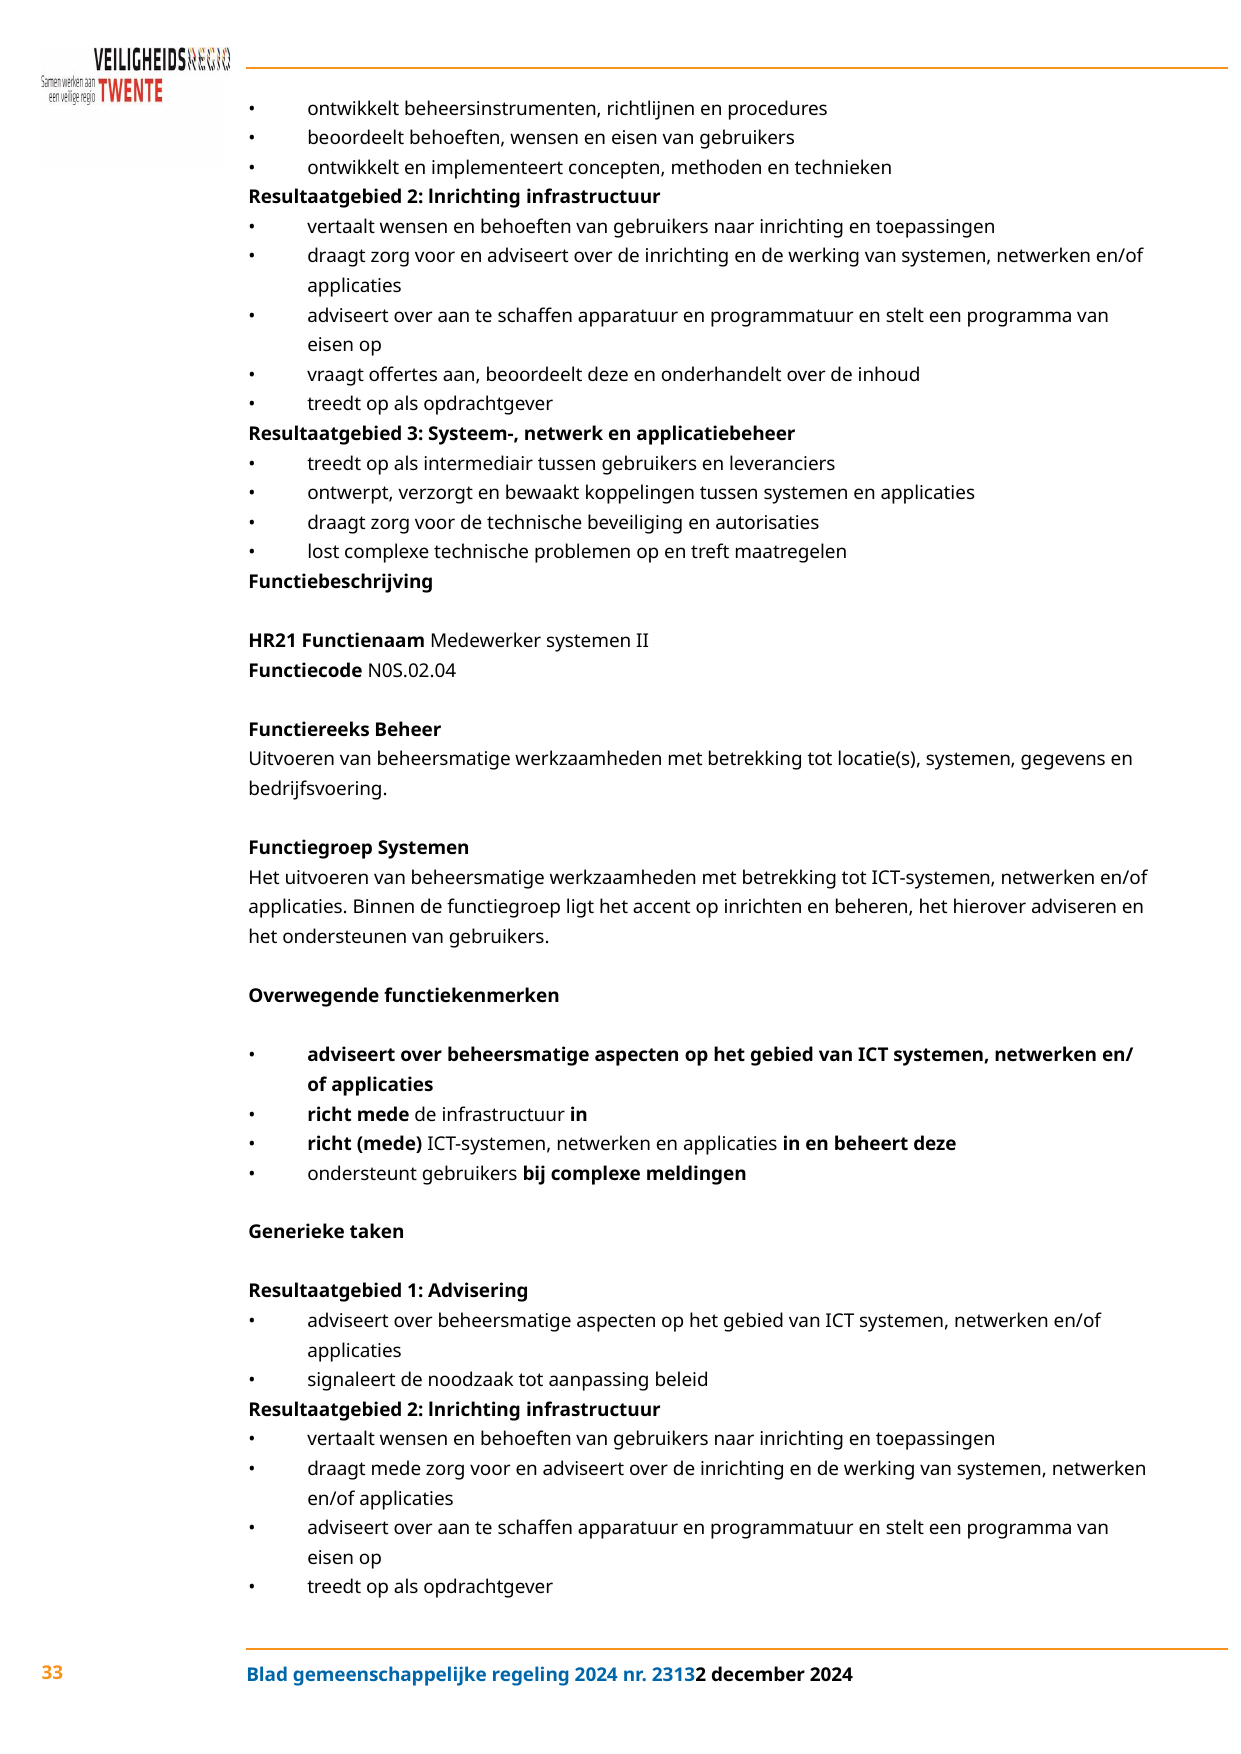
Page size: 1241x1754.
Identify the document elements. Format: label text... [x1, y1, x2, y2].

text Resultaatgebied 3: Systeem-, netwerk en applicatiebeheer [248, 420, 1152, 446]
list draagt zorg voor de technische beveiliging en autorisaties [248, 509, 1152, 535]
list signaleert de noodzaak tot aanpassing beleid [248, 1366, 1152, 1392]
list ontwikkelt beheersinstrumenten, richtlijnen en procedures [248, 95, 1152, 121]
list adviseert over beheersmatige aspecten op het gebied van ICT systemen, netwerken en/of applicaties [248, 1307, 1152, 1362]
text Functiebeschrijving [248, 568, 1152, 594]
text Uitvoeren van beheersmatige werkzaamheden met betrekking tot locatie(s), systemen, gegevens en bedrijfsvoering. [248, 746, 1152, 801]
list draagt mede zorg voor en adviseert over de inrichting en de werking van systemen, netwerken en/of applicaties [248, 1455, 1152, 1510]
table_header Overwegende functiekenmerken adviseert over beheersmatige aspecten op het gebied van ICT systemen, netwerken en/of applicaties richt mede de infrastructuur in richt (mede) ICT-systemen, netwerken en applicaties in en beheert deze ondersteunt gebruikers bij complexe meldingen [248, 983, 1152, 1186]
list adviseert over aan te schaffen apparatuur en programmatuur en stelt een programma van eisen op [248, 302, 1152, 357]
list ontwerpt, verzorgt en bewaakt koppelingen tussen systemen en applicaties [248, 479, 1152, 505]
text Resultaatgebied 2: lnrichting infrastructuur [248, 1396, 1152, 1422]
list vertaalt wensen en behoeften van gebruikers naar inrichting en toepassingen [248, 213, 1152, 239]
text Resultaatgebied 2: lnrichting infrastructuur [248, 183, 1152, 209]
list vraagt offertes aan, beoordeelt deze en onderhandelt over de inhoud [248, 361, 1152, 387]
text Het uitvoeren van beheersmatige werkzaamheden met betrekking tot ICT-systemen, netwerken en/of applicaties. Binnen de functiegroep ligt het accent op inrichten en beheren, het hierover adviseren en het ondersteunen van gebruikers. [248, 864, 1152, 949]
picture [41, 47, 231, 172]
text Generieke taken [248, 1218, 1152, 1244]
text Functiecode N0S.02.04 [248, 657, 1152, 683]
text Resultaatgebied 1: Advisering [248, 1278, 1152, 1303]
list ontwikkelt en implementeert concepten, methoden en technieken [248, 154, 1152, 180]
text Functiegroep Systemen [248, 834, 1152, 860]
list adviseert over aan te schaffen apparatuur en programmatuur en stelt een programma van eisen op [248, 1514, 1152, 1569]
list treedt op als opdrachtgever [248, 1573, 1152, 1599]
list treedt op als opdrachtgever [248, 391, 1152, 416]
list lost complexe technische problemen op en treft maatregelen [248, 538, 1152, 564]
list beoordeelt behoeften, wensen en eisen van gebruikers [248, 124, 1152, 150]
text Functiereeks Beheer [248, 716, 1152, 742]
list draagt zorg voor en adviseert over de inrichting en de werking van systemen, netwerken en/of applicaties [248, 243, 1152, 298]
text HR21 Functienaam Medewerker systemen II [248, 627, 1152, 653]
list treedt op als intermediair tussen gebruikers en leveranciers [248, 450, 1152, 476]
list vertaalt wensen en behoeften van gebruikers naar inrichting en toepassingen [248, 1426, 1152, 1451]
